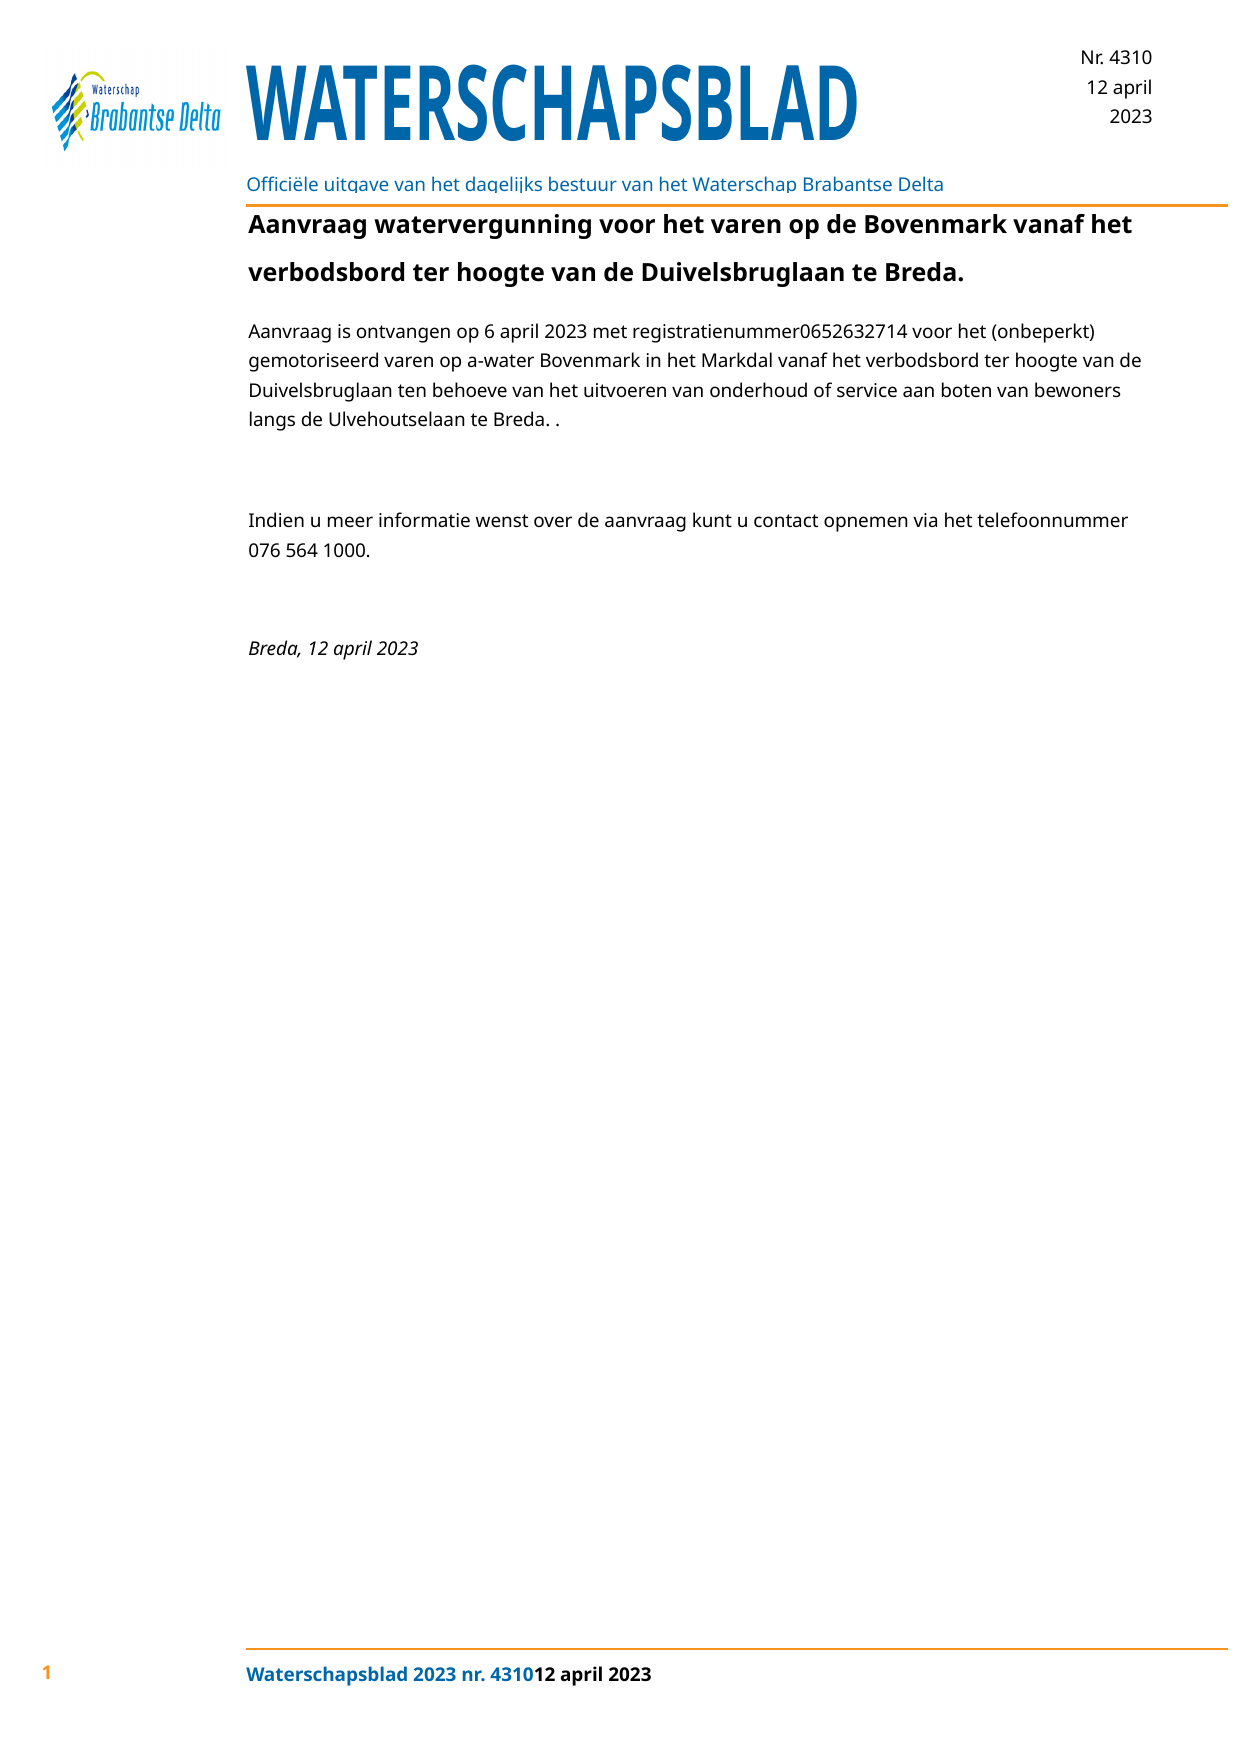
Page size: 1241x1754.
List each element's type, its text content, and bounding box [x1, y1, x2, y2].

text Indien u meer informatie wenst over de aanvraag kunt u contact opnemen via het telefoonnummer 076 564 1000. [248, 507, 1152, 563]
picture [41, 47, 231, 172]
text Aanvraag is ontvangen op 6 april 2023 met registratienummer0652632714 voor het (onbeperkt) gemotoriseerd varen op a-water Bovenmark in het Markdal vanaf het verbodsbord ter hoogte van de Duivelsbruglaan ten behoeve van het uitvoeren van onderhoud of service aan boten van bewoners langs de Ulvehoutselaan te Breda. . [248, 318, 1152, 432]
text Aanvraag watervergunning voor het varen op de Bovenmark vanaf het verbodsbord ter hoogte van de Duivelsbruglaan te Breda. [248, 207, 1152, 288]
text Breda, 12 april 2023 [248, 635, 1152, 661]
